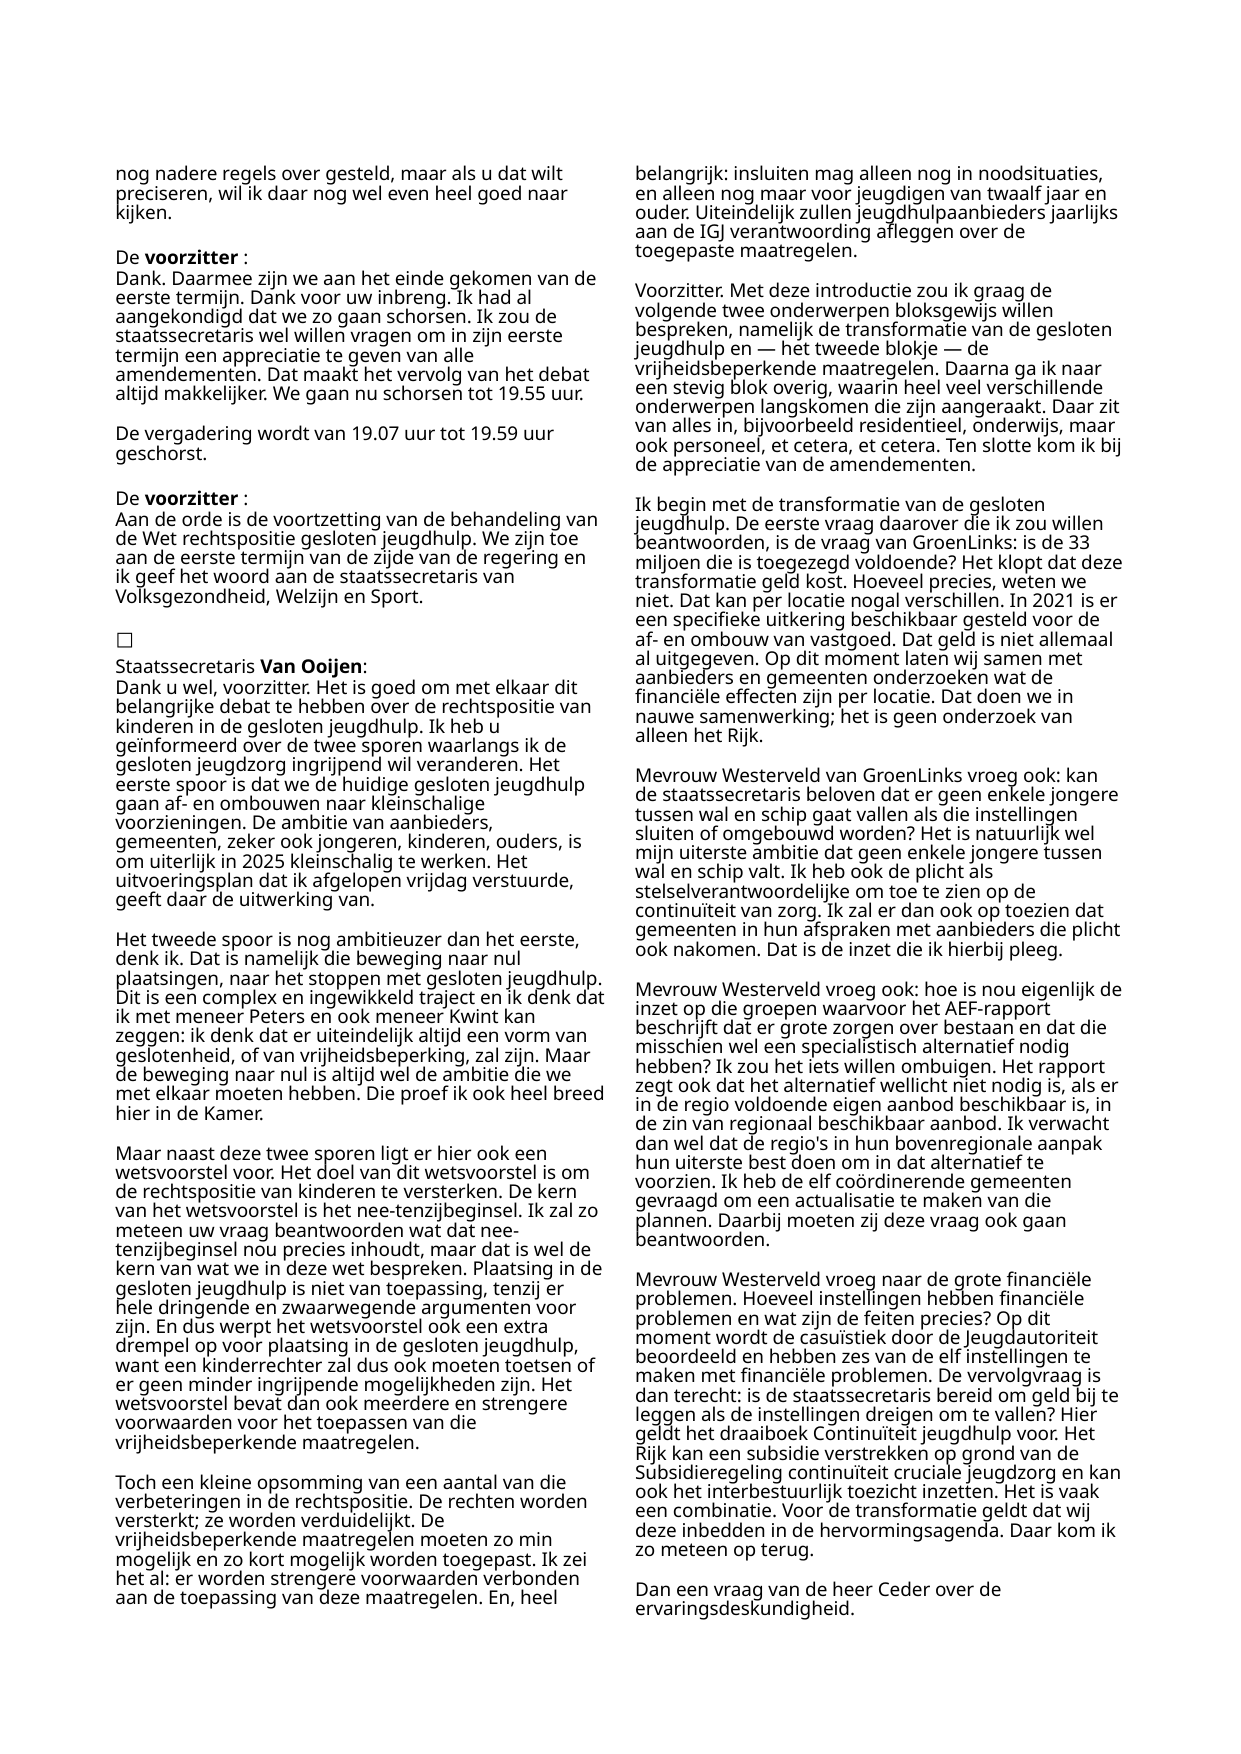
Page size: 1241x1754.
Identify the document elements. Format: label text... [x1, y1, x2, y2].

text Ik begin met de transformatie van de gesloten jeugdhulp. De eerste vraag daarover die ik zou willen beantwoorden, is de vraag van GroenLinks: is de 33 miljoen die is toegezegd voldoende? Het klopt dat deze transformatie geld kost. Hoeveel precies, weten we niet. Dat kan per locatie nogal verschillen. In 2021 is er een specifieke uitkering beschikbaar gesteld voor de af- en ombouw van vastgoed. Dat geld is niet allemaal al uitgegeven. Op dit moment laten wij samen met aanbieders en gemeenten onderzoeken wat de financiële effecten zijn per locatie. Dat doen we in nauwe samenwerking; het is geen onderzoek van alleen het Rijk. [635, 496, 1125, 746]
text De vergadering wordt van 19.07 uur tot 19.59 uur geschorst. [115, 425, 605, 464]
text Toch een kleine opsomming van een aantal van die verbeteringen in de rechtspositie. De rechten worden versterkt; ze worden verduidelijkt. De vrijheidsbeperkende maatregelen moeten zo min mogelijk en zo kort mogelijk worden toegepast. Ik zei het al: er worden strengere voorwaarden verbonden aan de toepassing van deze maatregelen. En, heel [115, 1474, 605, 1608]
text De voorzitter : [115, 244, 605, 270]
text ⬜ [115, 628, 605, 653]
text Maar naast deze twee sporen ligt er hier ook een wetsvoorstel voor. Het doel van dit wetsvoorstel is om de rechtspositie van kinderen te versterken. De kern van het wetsvoorstel is het nee-tenzijbeginsel. Ik zal zo meteen uw vraag beantwoorden wat dat nee-tenzijbeginsel nou precies inhoudt, maar dat is wel de kern van wat we in deze wet bespreken. Plaatsing in de gesloten jeugdhulp is niet van toepassing, tenzij er hele dringende en zwaarwegende argumenten voor zijn. En dus werpt het wetsvoorstel ook een extra drempel op voor plaatsing in de gesloten jeugdhulp, want een kinderrechter zal dus ook moeten toetsen of er geen minder ingrijpende mogelijkheden zijn. Het wetsvoorstel bevat dan ook meerdere en strengere voorwaarden voor het toepassen van die vrijheidsbeperkende maatregelen. [115, 1144, 605, 1453]
text Dank. Daarmee zijn we aan het einde gekomen van de eerste termijn. Dank voor uw inbreng. Ik had al aangekondigd dat we zo gaan schorsen. Ik zou de staatssecretaris wel willen vragen om in zijn eerste termijn een appreciatie te geven van alle amendementen. Dat maakt het vervolg van het debat altijd makkelijker. We gaan nu schorsen tot 19.55 uur. [115, 270, 605, 404]
text Mevrouw Westerveld van GroenLinks vroeg ook: kan de staatssecretaris beloven dat er geen enkele jongere tussen wal en schip gaat vallen als die instellingen sluiten of omgebouwd worden? Het is natuurlijk wel mijn uiterste ambitie dat geen enkele jongere tussen wal en schip valt. Ik heb ook de plicht als stelselverantwoordelijke om toe te zien op de continuïteit van zorg. Ik zal er dan ook op toezien dat gemeenten in hun afspraken met aanbieders die plicht ook nakomen. Dat is de inzet die ik hierbij pleeg. [635, 767, 1125, 960]
text Staatssecretaris Van Ooijen: [115, 653, 605, 679]
text Aan de orde is de voortzetting van de behandeling van de Wet rechtspositie gesloten jeugdhulp. We zijn toe aan de eerste termijn van de zijde van de regering en ik geef het woord aan de staatssecretaris van Volksgezondheid, Welzijn en Sport. [115, 511, 605, 607]
text Dank u wel, voorzitter. Het is goed om met elkaar dit belangrijke debat te hebben over de rechtspositie van kinderen in de gesloten jeugdhulp. Ik heb u geïnformeerd over de twee sporen waarlangs ik de gesloten jeugdzorg ingrijpend wil veranderen. Het eerste spoor is dat we de huidige gesloten jeugdhulp gaan af- en ombouwen naar kleinschalige voorzieningen. De ambitie van aanbieders, gemeenten, zeker ook jongeren, kinderen, ouders, is om uiterlijk in 2025 kleinschalig te werken. Het uitvoeringsplan dat ik afgelopen vrijdag verstuurde, geeft daar de uitwerking van. [115, 679, 605, 910]
text nog nadere regels over gesteld, maar als u dat wilt preciseren, wil ik daar nog wel even heel goed naar kijken. [115, 165, 605, 223]
text Voorzitter. Met deze introductie zou ik graag de volgende twee onderwerpen bloksgewijs willen bespreken, namelijk de transformatie van de gesloten jeugdhulp en — het tweede blokje — de vrijheidsbeperkende maatregelen. Daarna ga ik naar een stevig blok overig, waarin heel veel verschillende onderwerpen langskomen die zijn aangeraakt. Daar zit van alles in, bijvoorbeeld residentieel, onderwijs, maar ook personeel, et cetera, et cetera. Ten slotte kom ik bij de appreciatie van de amendementen. [635, 282, 1125, 475]
text Mevrouw Westerveld vroeg naar de grote financiële problemen. Hoeveel instellingen hebben financiële problemen en wat zijn de feiten precies? Op dit moment wordt de casuïstiek door de Jeugdautoriteit beoordeeld en hebben zes van de elf instellingen te maken met financiële problemen. De vervolgvraag is dan terecht: is de staatssecretaris bereid om geld bij te leggen als de instellingen dreigen om te vallen? Hier geldt het draaiboek Continuïteit jeugdhulp voor. Het Rijk kan een subsidie verstrekken op grond van de Subsidieregeling continuïteit cruciale jeugdzorg en kan ook het interbestuurlijk toezicht inzetten. Het is vaak een combinatie. Voor de transformatie geldt dat wij deze inbedden in de hervormingsagenda. Daar kom ik zo meteen op terug. [635, 1271, 1125, 1560]
text Het tweede spoor is nog ambitieuzer dan het eerste, denk ik. Dat is namelijk die beweging naar nul plaatsingen, naar het stoppen met gesloten jeugdhulp. Dit is een complex en ingewikkeld traject en ik denk dat ik met meneer Peters en ook meneer Kwint kan zeggen: ik denk dat er uiteindelijk altijd een vorm van geslotenheid, of van vrijheidsbeperking, zal zijn. Maar de beweging naar nul is altijd wel de ambitie die we met elkaar moeten hebben. Die proef ik ook heel breed hier in de Kamer. [115, 931, 605, 1124]
text Mevrouw Westerveld vroeg ook: hoe is nou eigenlijk de inzet op die groepen waarvoor het AEF-rapport beschrijft dat er grote zorgen over bestaan en dat die misschien wel een specialistisch alternatief nodig hebben? Ik zou het iets willen ombuigen. Het rapport zegt ook dat het alternatief wellicht niet nodig is, als er in de regio voldoende eigen aanbod beschikbaar is, in de zin van regionaal beschikbaar aanbod. Ik verwacht dan wel dat de regio's in hun bovenregionale aanpak hun uiterste best doen om in dat alternatief te voorzien. Ik heb de elf coördinerende gemeenten gevraagd om een actualisatie te maken van die plannen. Daarbij moeten zij deze vraag ook gaan beantwoorden. [635, 981, 1125, 1250]
text belangrijk: insluiten mag alleen nog in noodsituaties, en alleen nog maar voor jeugdigen van twaalf jaar en ouder. Uiteindelijk zullen jeugdhulpaanbieders jaarlijks aan de IGJ verantwoording afleggen over de toegepaste maatregelen. [635, 165, 1125, 262]
text Dan een vraag van de heer Ceder over de ervaringsdeskundigheid. [635, 1581, 1125, 1619]
text De voorzitter : [115, 485, 605, 511]
